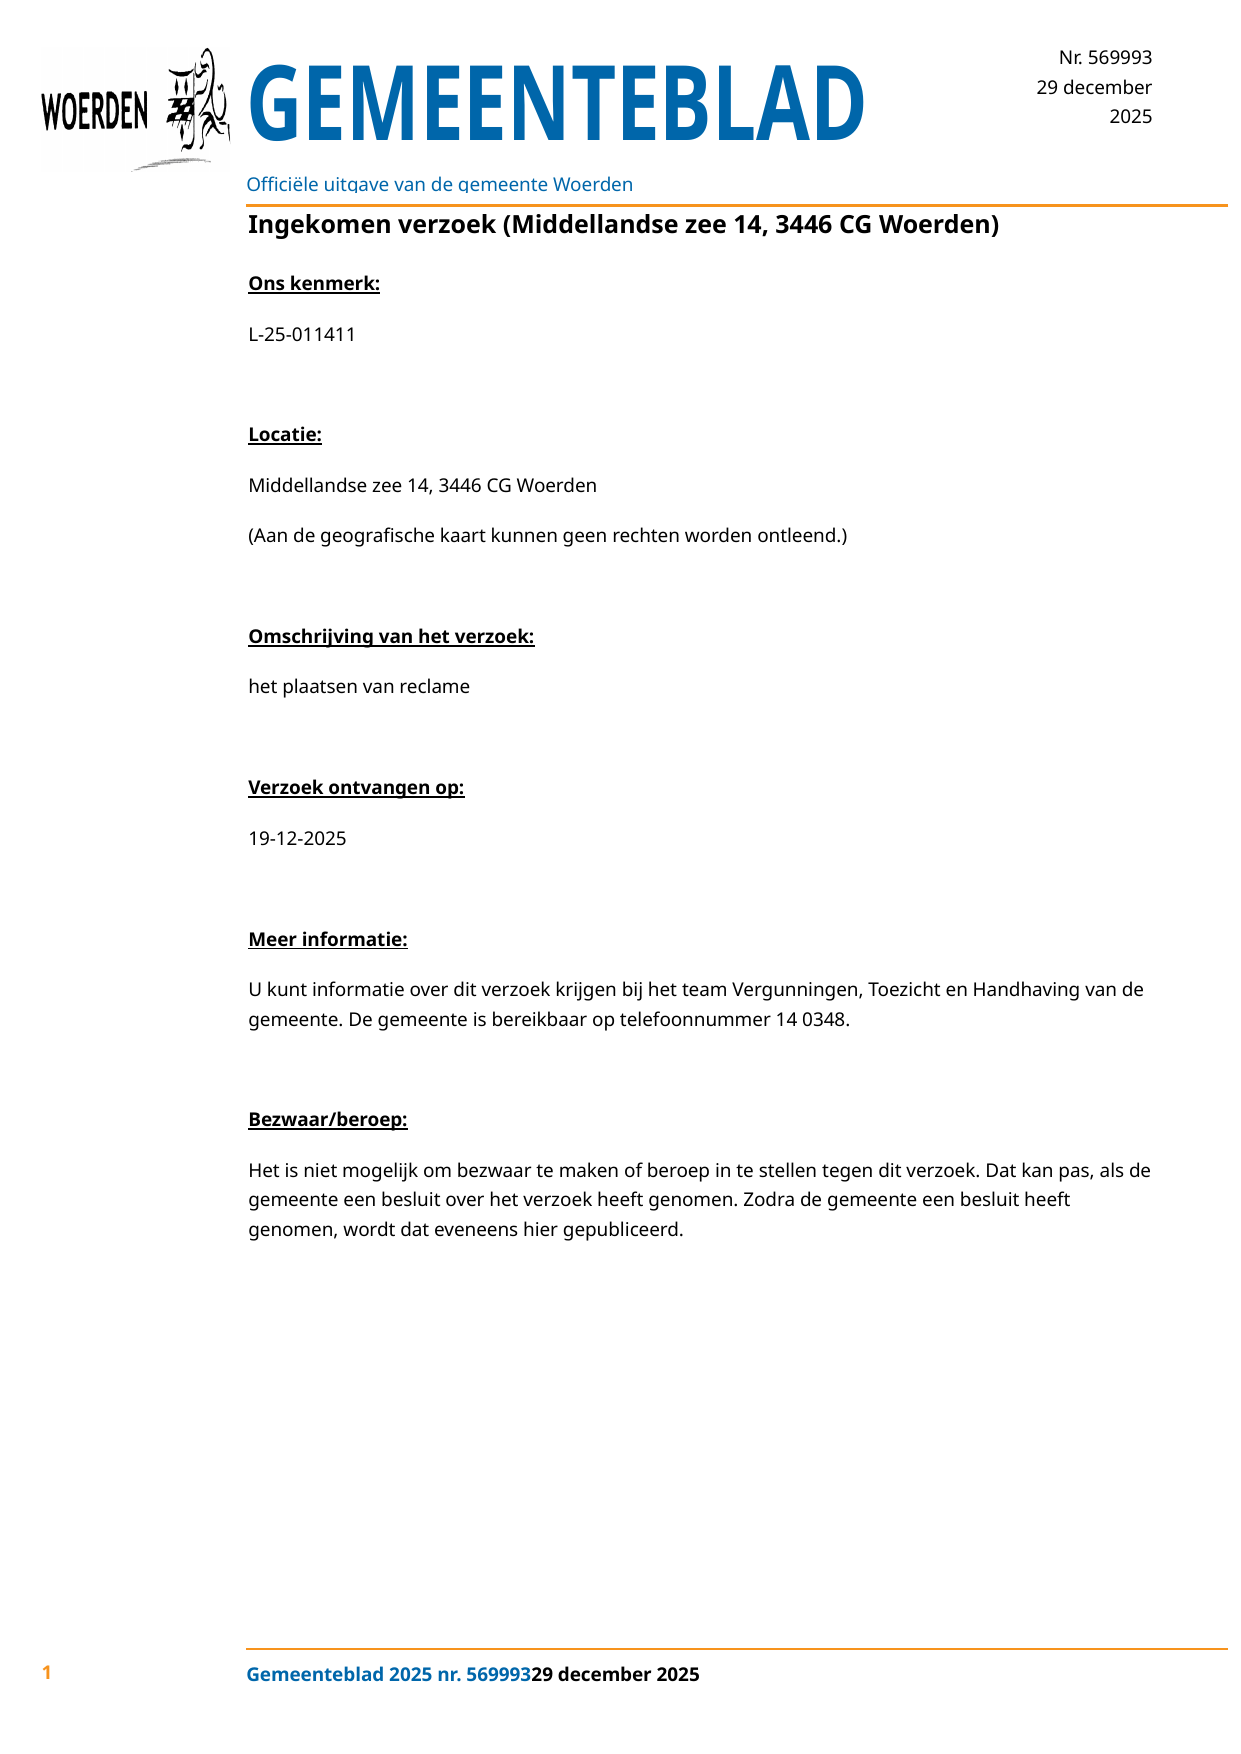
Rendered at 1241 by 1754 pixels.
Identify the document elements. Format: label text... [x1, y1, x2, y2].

text Omschrijving van het verzoek: [248, 623, 1152, 649]
text Ingekomen verzoek (Middellandse zee 14, 3446 CG Woerden) [248, 207, 1152, 241]
text Locatie: [248, 422, 1152, 447]
text Het is niet mogelijk om bezwaar te maken of beroep in te stellen tegen dit verzoek. Dat kan pas, als de gemeente een besluit over het verzoek heeft genomen. Zodra de gemeente een besluit heeft genomen, wordt dat eveneens hier gepubliceerd. [248, 1157, 1152, 1242]
text Bezwaar/beroep: [248, 1107, 1152, 1132]
text Meer informatie: [248, 926, 1152, 951]
text 19-12-2025 [248, 825, 1152, 851]
text Ons kenmerk: [248, 270, 1152, 296]
text Verzoek ontvangen op: [248, 774, 1152, 800]
text het plaatsen van reclame [248, 674, 1152, 699]
text U kunt informatie over dit verzoek krijgen bij het team Vergunningen, Toezicht en Handhaving van de gemeente. De gemeente is bereikbaar op telefoonnummer 14 0348. [248, 976, 1152, 1031]
text (Aan de geografische kaart kunnen geen rechten worden ontleend.) [248, 522, 1152, 548]
picture [41, 47, 231, 172]
text Middellandse zee 14, 3446 CG Woerden [248, 472, 1152, 498]
text L-25-011411 [248, 321, 1152, 346]
